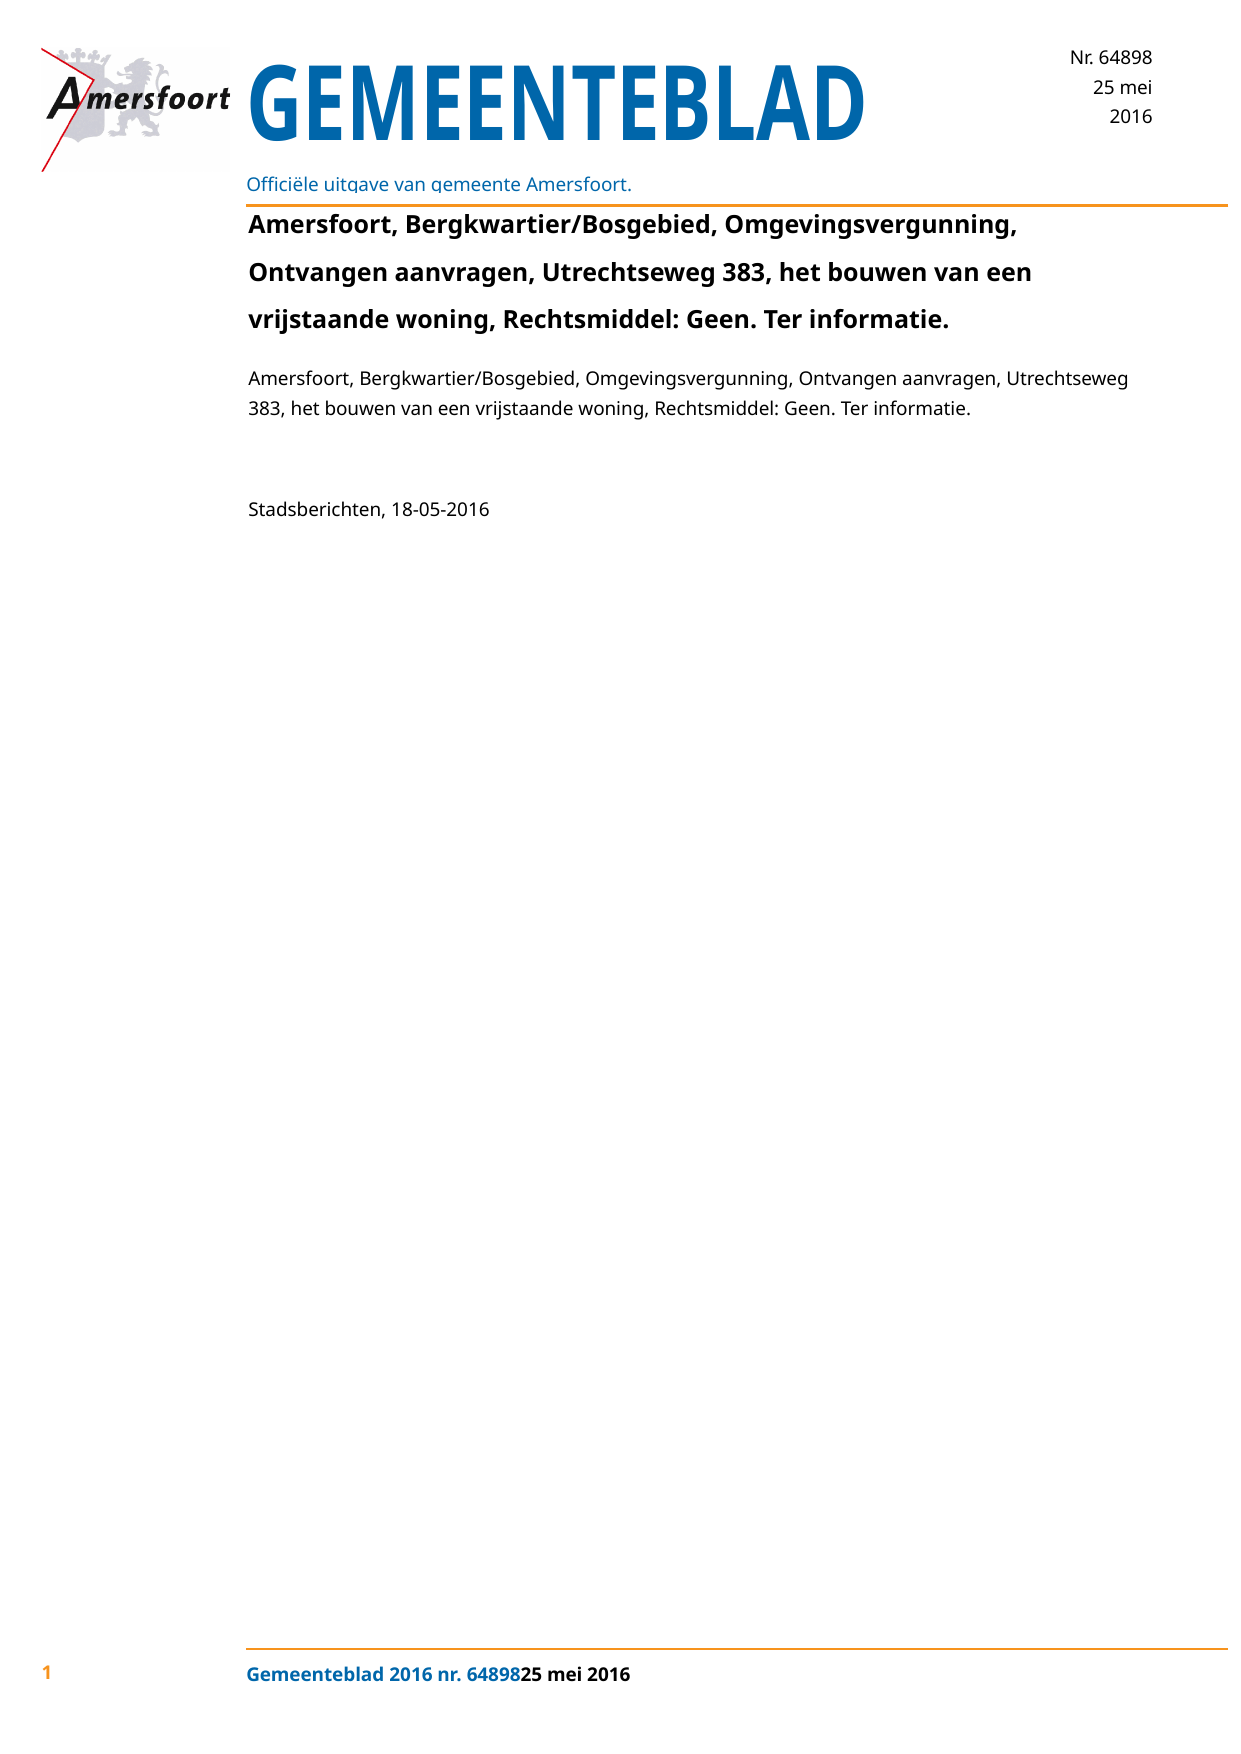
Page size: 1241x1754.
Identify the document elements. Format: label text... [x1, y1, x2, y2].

text Amersfoort, Bergkwartier/Bosgebied, Omgevingsvergunning, Ontvangen aanvragen, Utrechtseweg 383, het bouwen van een vrijstaande woning, Rechtsmiddel: Geen. Ter informatie. [248, 207, 1152, 336]
text Stadsberichten, 18-05-2016 [248, 496, 1152, 522]
picture [41, 47, 231, 172]
text Amersfoort, Bergkwartier/Bosgebied, Omgevingsvergunning, Ontvangen aanvragen, Utrechtseweg 383, het bouwen van een vrijstaande woning, Rechtsmiddel: Geen. Ter informatie. [248, 366, 1152, 421]
